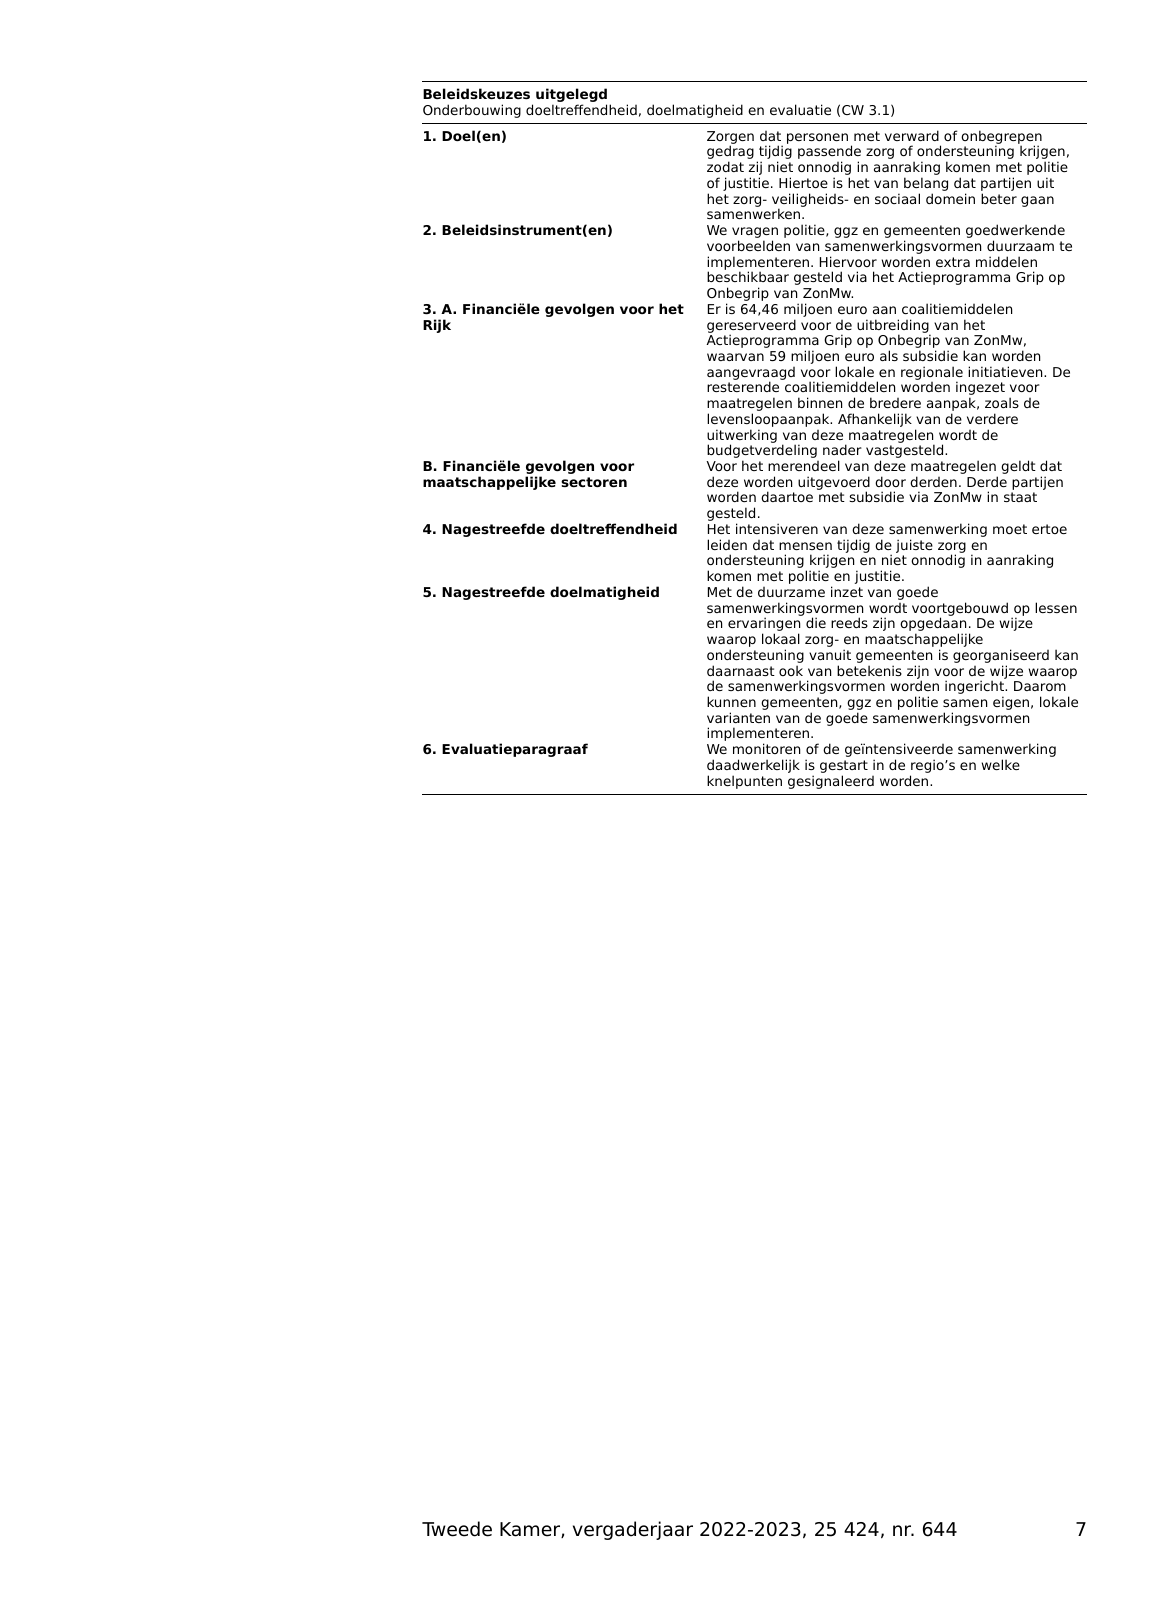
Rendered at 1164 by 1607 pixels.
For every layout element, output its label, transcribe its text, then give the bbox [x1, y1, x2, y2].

table_cell Voor het merendeel van deze maatregelen geldt dat deze worden uitgevoerd door derden. Derde partijen worden daartoe met subsidie via ZonMw in staat gesteld. [701, 459, 1087, 522]
table_cell 3. A. Financiële gevolgen voor het Rijk [422, 302, 701, 459]
table_cell Er is 64,46 miljoen euro aan coalitiemiddelen gereserveerd voor de uitbreiding van het Actieprogramma Grip op Onbegrip van ZonMw, waarvan 59 miljoen euro als subsidie kan worden aangevraagd voor lokale en regionale initiatieven. De resterende coalitiemiddelen worden ingezet voor maatregelen binnen de bredere aanpak, zoals de levensloopaanpak. Afhankelijk van de verdere uitwerking van deze maatregelen wordt de budgetverdeling nader vastgesteld. [701, 302, 1087, 459]
table_cell 2. Beleidsinstrument(en) [422, 223, 701, 302]
table_cell We vragen politie, ggz en gemeenten goedwerkende voorbeelden van samenwerkingsvormen duurzaam te implementeren. Hiervoor worden extra middelen beschikbaar gesteld via het Actieprogramma Grip op Onbegrip van ZonMw. [701, 223, 1087, 302]
table_cell Het intensiveren van deze samenwerking moet ertoe leiden dat mensen tijdig de juiste zorg en ondersteuning krijgen en niet onnodig in aanraking komen met politie en justitie. [701, 522, 1087, 585]
table_cell Zorgen dat personen met verward of onbegrepen gedrag tijdig passende zorg of ondersteuning krijgen, zodat zij niet onnodig in aanraking komen met politie of justitie. Hiertoe is het van belang dat partijen uit het zorg- veiligheids- en sociaal domein beter gaan samenwerken. [701, 124, 1087, 223]
table_cell 4. Nagestreefde doeltreffendheid [422, 522, 701, 585]
table_header Beleidskeuzes uitgelegd Onderbouwing doeltreffendheid, doelmatigheid en evaluatie (CW 3.1) [422, 82, 1087, 123]
table_cell 5. Nagestreefde doelmatigheid [422, 585, 701, 742]
table_cell Met de duurzame inzet van goede samenwerkingsvormen wordt voortgebouwd op lessen en ervaringen die reeds zijn opgedaan. De wijze waarop lokaal zorg- en maatschappelijke ondersteuning vanuit gemeenten is georganiseerd kan daarnaast ook van betekenis zijn voor de wijze waarop de samenwerkingsvormen worden ingericht. Daarom kunnen gemeenten, ggz en politie samen eigen, lokale varianten van de goede samenwerkingsvormen implementeren. [701, 585, 1087, 742]
table_cell B. Financiële gevolgen voor maatschappelijke sectoren [422, 459, 701, 522]
table_cell 1. Doel(en) [422, 124, 701, 223]
table_cell We monitoren of de geïntensiveerde samenwerking daadwerkelijk is gestart in de regio’s en welke knelpunten gesignaleerd worden. [701, 742, 1087, 794]
table_cell 6. Evaluatieparagraaf [422, 742, 701, 794]
